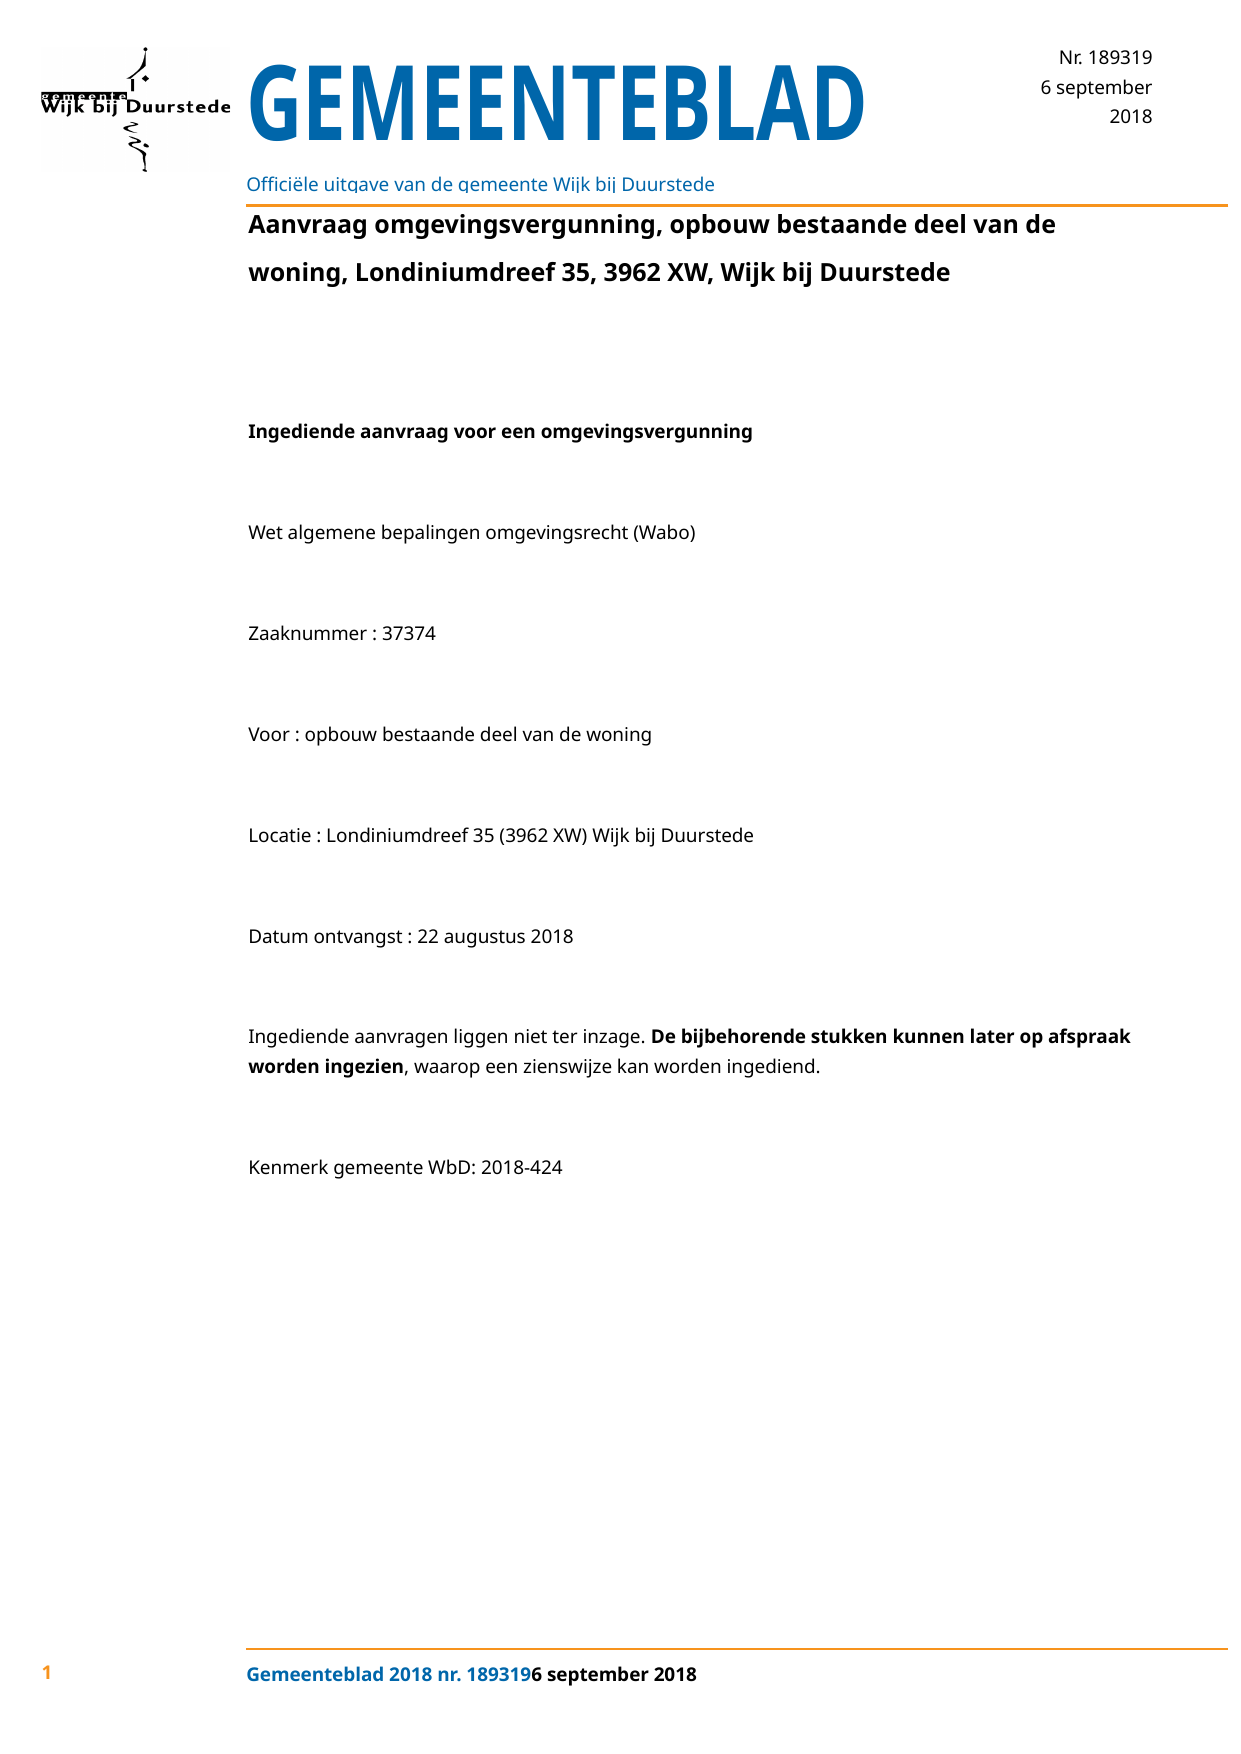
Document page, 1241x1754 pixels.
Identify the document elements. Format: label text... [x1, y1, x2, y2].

text Voor : opbouw bestaande deel van de woning [248, 721, 1152, 747]
text Ingediende aanvraag voor een omgevingsvergunning [248, 419, 1152, 444]
text Ingediende aanvragen liggen niet ter inzage. De bijbehorende stukken kunnen later op afspraak worden ingezien, waarop een zienswijze kan worden ingediend. [248, 1024, 1152, 1079]
text Aanvraag omgevingsvergunning, opbouw bestaande deel van de woning, Londiniumdreef 35, 3962 XW, Wijk bij Duurstede [248, 207, 1152, 288]
text Locatie : Londiniumdreef 35 (3962 XW) Wijk bij Duurstede [248, 822, 1152, 848]
picture [41, 47, 231, 172]
text Wet algemene bepalingen omgevingsrecht (Wabo) [248, 519, 1152, 545]
text Zaaknummer : 37374 [248, 620, 1152, 646]
text Kenmerk gemeente WbD: 2018-424 [248, 1154, 1152, 1180]
text Datum ontvangst : 22 augustus 2018 [248, 923, 1152, 949]
